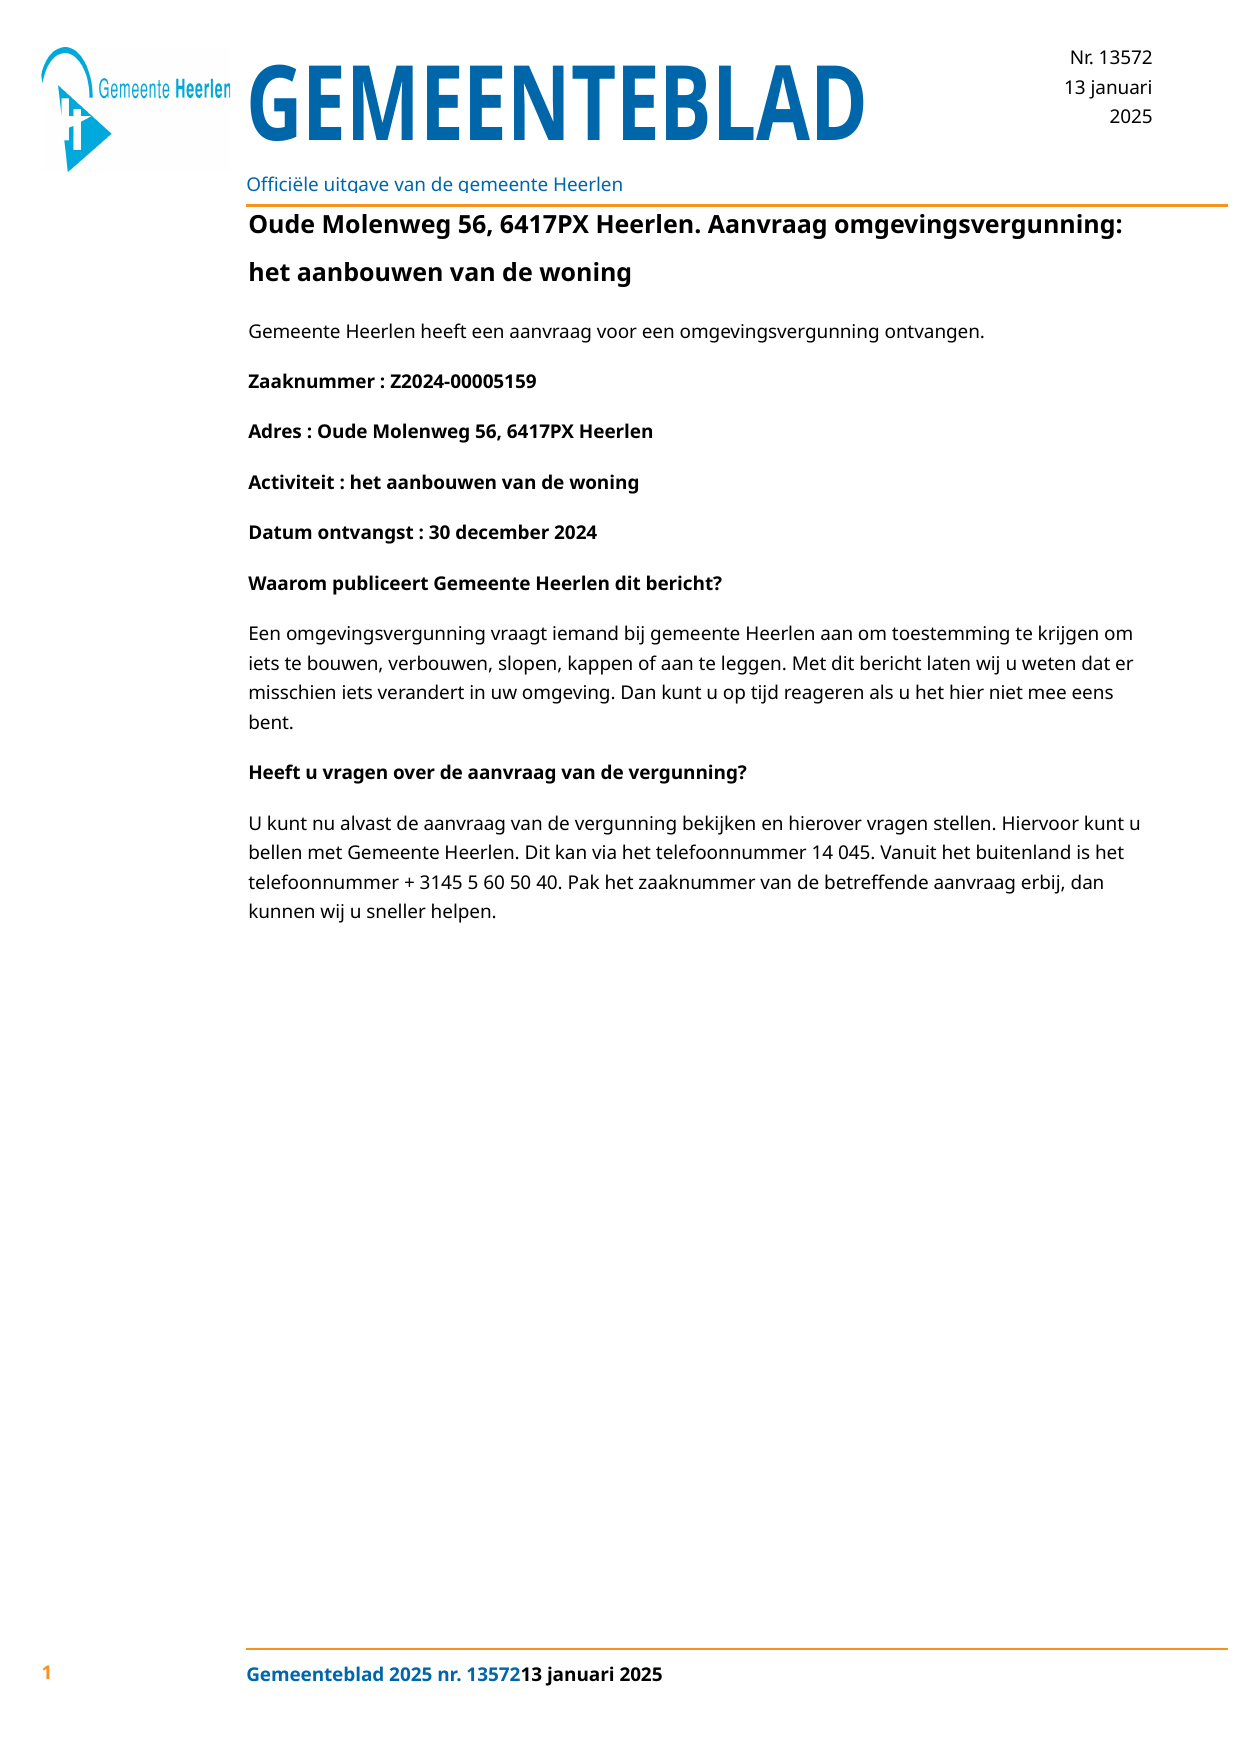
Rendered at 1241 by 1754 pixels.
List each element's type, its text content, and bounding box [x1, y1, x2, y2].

picture [41, 47, 231, 172]
text Heeft u vragen over de aanvraag van de vergunning? [248, 759, 1152, 785]
text Waarom publiceert Gemeente Heerlen dit bericht? [248, 570, 1152, 596]
text Datum ontvangst : 30 december 2024 [248, 519, 1152, 545]
text Oude Molenweg 56, 6417PX Heerlen. Aanvraag omgevingsvergunning: het aanbouwen van de woning [248, 207, 1152, 288]
picture [41, 47, 59, 70]
text Zaaknummer : Z2024-00005159 [248, 368, 1152, 394]
text Een omgevingsvergunning vraagt iemand bij gemeente Heerlen aan om toestemming te krijgen om iets te bouwen, verbouwen, slopen, kappen of aan te leggen. Met dit bericht laten wij u weten dat er misschien iets verandert in uw omgeving. Dan kunt u op tijd reageren als u het hier niet mee eens bent. [248, 620, 1152, 735]
text U kunt nu alvast de aanvraag van de vergunning bekijken en hierover vragen stellen. Hiervoor kunt u bellen met Gemeente Heerlen. Dit kan via het telefoonnummer 14 045. Vanuit het buitenland is het telefoonnummer + 3145 5 60 50 40. Pak het zaaknummer van de betreffende aanvraag erbij, dan kunnen wij u sneller helpen. [248, 810, 1152, 924]
text Gemeente Heerlen heeft een aanvraag voor een omgevingsvergunning ontvangen. [248, 318, 1152, 344]
text Adres : Oude Molenweg 56, 6417PX Heerlen [248, 419, 1152, 444]
text Activiteit : het aanbouwen van de woning [248, 469, 1152, 495]
